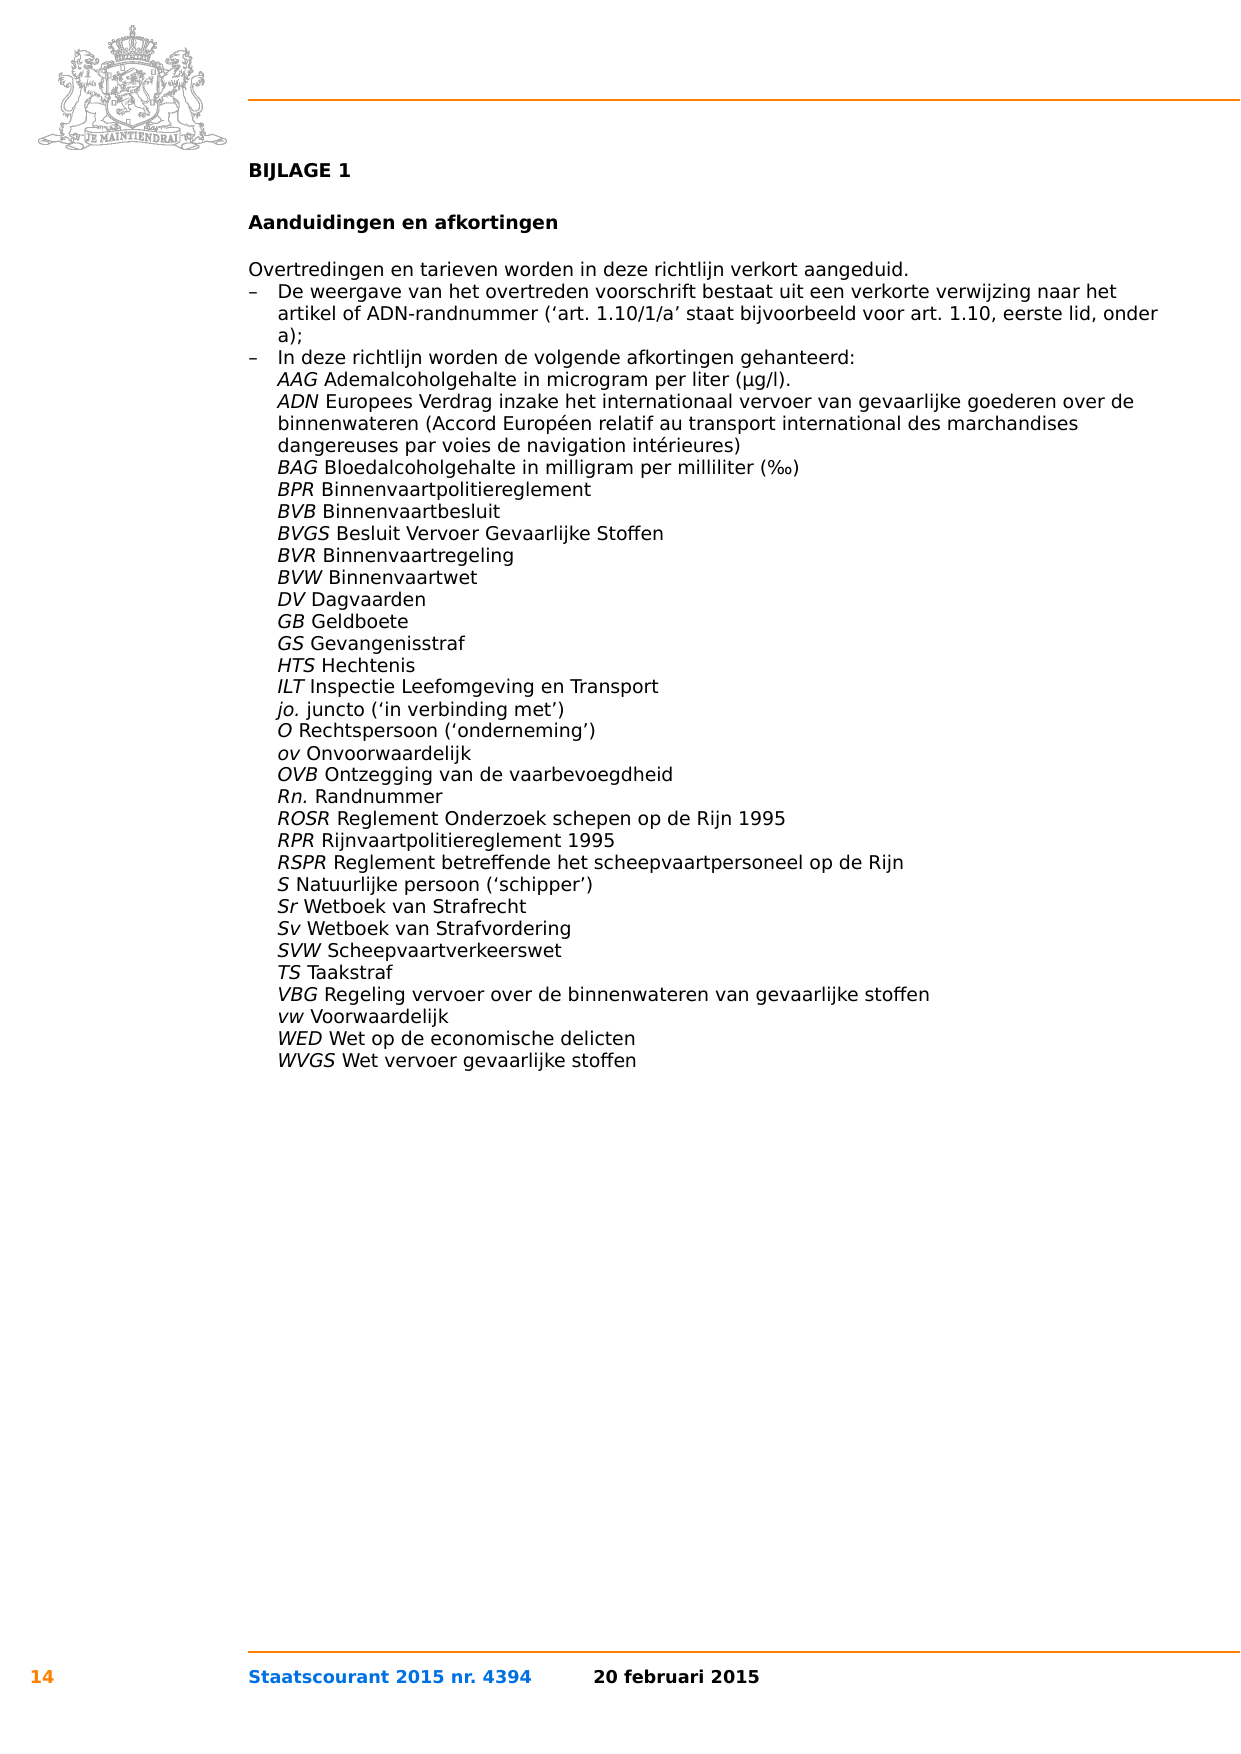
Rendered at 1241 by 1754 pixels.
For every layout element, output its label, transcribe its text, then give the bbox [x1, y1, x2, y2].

text Sr Wetboek van Strafrecht [277, 896, 1163, 918]
text ADN Europees Verdrag inzake het internationaal vervoer van gevaarlijke goederen over de binnenwateren (Accord Européen relatif au transport international des marchandises dangereuses par voies de navigation intérieures) [277, 391, 1163, 457]
text AAG Ademalcoholgehalte in microgram per liter (µg/l). [277, 369, 1163, 391]
text SVW Scheepvaartverkeerswet [277, 940, 1163, 962]
text WVGS Wet vervoer gevaarlijke stoffen [277, 1050, 1163, 1072]
subtitle Aanduidingen en afkortingen [248, 212, 1163, 234]
subtitle BIJLAGE 1 [248, 160, 1163, 182]
text VBG Regeling vervoer over de binnenwateren van gevaarlijke stoffen [277, 984, 1163, 1006]
text BVB Binnenvaartbesluit [277, 501, 1163, 523]
text OVB Ontzegging van de vaarbevoegdheid [277, 764, 1163, 786]
text HTS Hechtenis [277, 654, 1163, 676]
text – In deze richtlijn worden de volgende afkortingen gehanteerd: [248, 347, 1163, 369]
text RSPR Reglement betreffende het scheepvaartpersoneel op de Rijn [277, 852, 1163, 874]
text BPR Binnenvaartpolitiereglement [277, 479, 1163, 501]
text jo. juncto (‘in verbinding met’) [277, 698, 1163, 720]
text O Rechtspersoon (‘onderneming’) [277, 720, 1163, 742]
text WED Wet op de economische delicten [277, 1028, 1163, 1050]
text S Natuurlijke persoon (‘schipper’) [277, 874, 1163, 896]
text TS Taakstraf [277, 962, 1163, 984]
text Overtredingen en tarieven worden in deze richtlijn verkort aangeduid. [248, 259, 1163, 281]
text – De weergave van het overtreden voorschrift bestaat uit een verkorte verwijzing naar het artikel of ADN-randnummer (‘art. 1.10/1/a’ staat bijvoorbeeld voor art. 1.10, eerste lid, onder a); [248, 281, 1163, 347]
text DV Dagvaarden [277, 588, 1163, 611]
text GB Geldboete [277, 611, 1163, 632]
text BVGS Besluit Vervoer Gevaarlijke Stoffen [277, 523, 1163, 544]
text ILT Inspectie Leefomgeving en Transport [277, 676, 1163, 698]
text Rn. Randnummer [277, 786, 1163, 808]
text RPR Rijnvaartpolitiereglement 1995 [277, 830, 1163, 852]
picture [38, 25, 227, 150]
text Sv Wetboek van Strafvordering [277, 918, 1163, 940]
text vw Voorwaardelijk [277, 1006, 1163, 1028]
text ROSR Reglement Onderzoek schepen op de Rijn 1995 [277, 808, 1163, 830]
text GS Gevangenisstraf [277, 632, 1163, 654]
text BVR Binnenvaartregeling [277, 544, 1163, 567]
text BVW Binnenvaartwet [277, 567, 1163, 588]
text BAG Bloedalcoholgehalte in milligram per milliliter (‰) [277, 457, 1163, 479]
text ov Onvoorwaardelijk [277, 742, 1163, 764]
